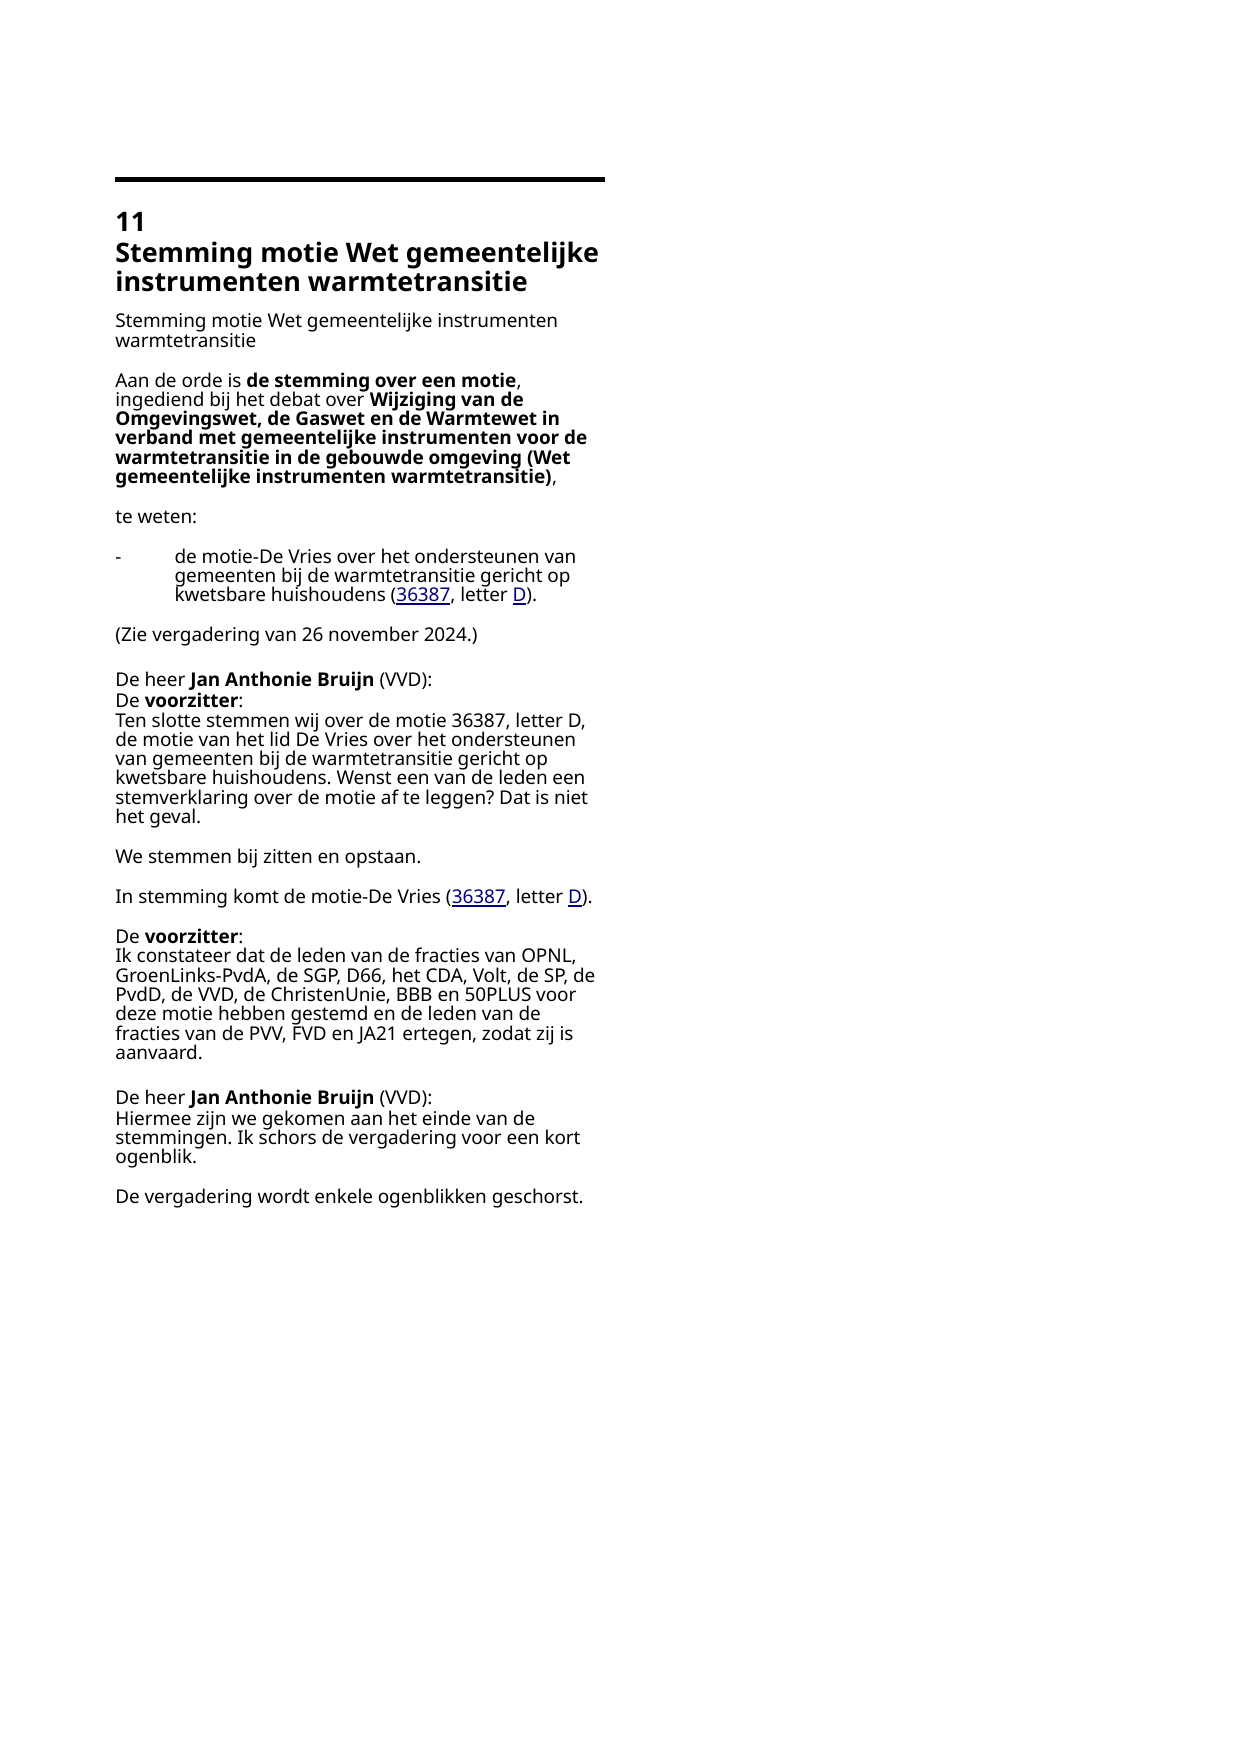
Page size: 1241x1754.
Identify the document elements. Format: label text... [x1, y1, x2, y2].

text Stemming motie Wet gemeentelijke instrumenten warmtetransitie [115, 312, 605, 351]
text Ik constateer dat de leden van de fracties van OPNL, GroenLinks-PvdA, de SGP, D66, het CDA, Volt, de SP, de PvdD, de VVD, de ChristenUnie, BBB en 50PLUS voor deze motie hebben gestemd en de leden van de fracties van de PVV, FVD en JA21 ertegen, zodat zij is aanvaard. [115, 947, 605, 1063]
text 11 [115, 203, 605, 239]
text De voorzitter: [115, 928, 605, 947]
text De vergadering wordt enkele ogenblikken geschorst. [115, 1188, 605, 1207]
text Stemming motie Wet gemeentelijke instrumenten warmtetransitie [115, 239, 605, 312]
text In stemming komt de motie-De Vries (36387, letter D). [115, 888, 605, 907]
text Aan de orde is de stemming over een motie, ingediend bij het debat over Wijziging van de Omgevingswet, de Gaswet en de Warmtewet in verband met gemeentelijke instrumenten voor de warmtetransitie in de gebouwde omgeving (Wet gemeentelijke instrumenten warmtetransitie), [115, 372, 605, 487]
text De voorzitter: [115, 692, 605, 712]
text We stemmen bij zitten en opstaan. [115, 848, 605, 867]
text Hiermee zijn we gekomen aan het einde van de stemmingen. Ik schors de vergadering voor een kort ogenblik. [115, 1109, 605, 1167]
text (Zie vergadering van 26 november 2024.) [115, 626, 605, 646]
text te weten: [115, 508, 605, 527]
text De heer Jan Anthonie Bruijn (VVD): [115, 667, 605, 692]
text Ten slotte stemmen wij over de motie 36387, letter D, de motie van het lid De Vries over het ondersteunen van gemeenten bij de warmtetransitie gericht op kwetsbare huishoudens. Wenst een van de leden een stemverklaring over de motie af te leggen? Dat is niet het geval. [115, 712, 605, 827]
list de motie-De Vries over het ondersteunen van gemeenten bij de warmtetransitie gericht op kwetsbare huishoudens (36387, letter D). [115, 548, 605, 606]
text De heer Jan Anthonie Bruijn (VVD): [115, 1084, 605, 1109]
